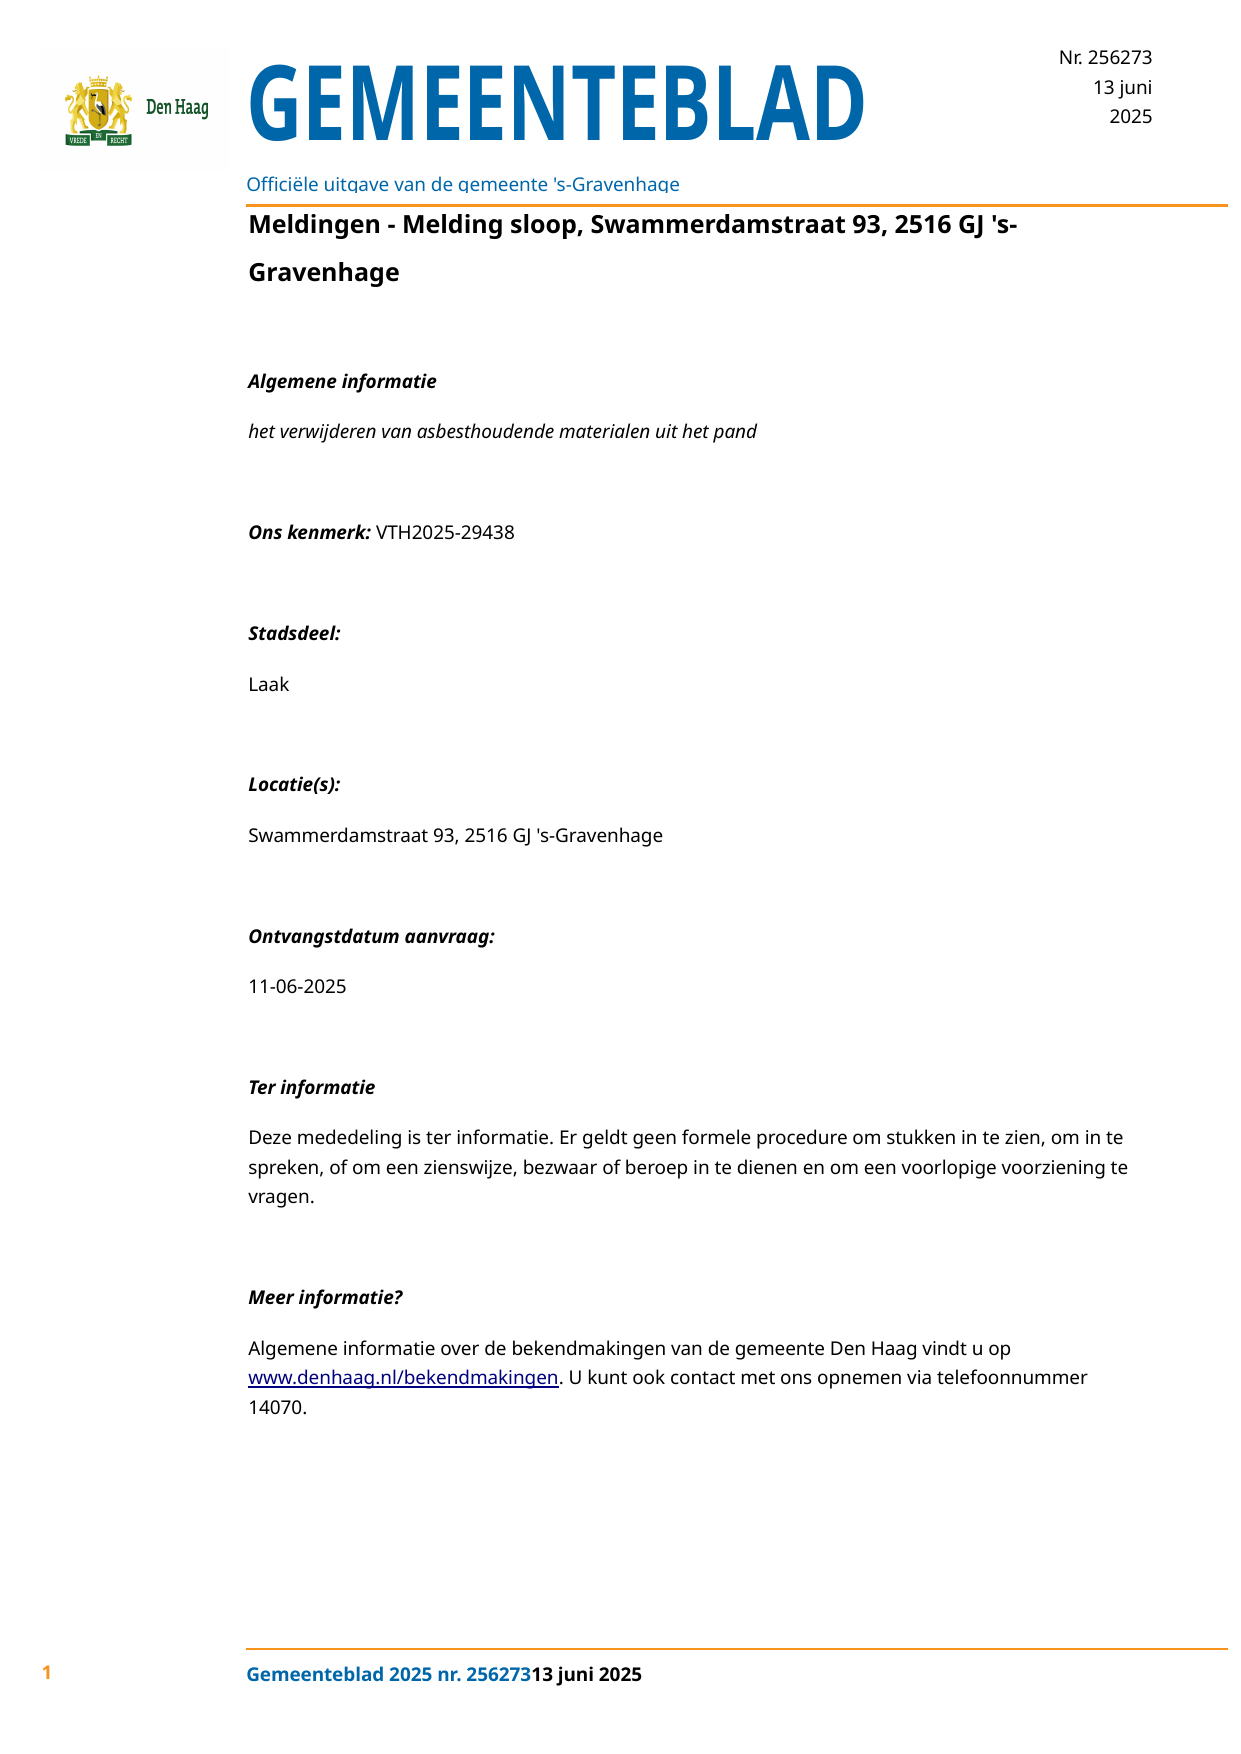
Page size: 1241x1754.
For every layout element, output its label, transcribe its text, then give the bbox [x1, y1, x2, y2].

text Ons kenmerk: VTH2025-29438 [248, 519, 1152, 545]
text Locatie(s): [248, 772, 1152, 797]
text Meldingen - Melding sloop, Swammerdamstraat 93, 2516 GJ 's-Gravenhage [248, 207, 1152, 288]
text Meer informatie? [248, 1284, 1152, 1310]
picture [41, 47, 231, 172]
text Algemene informatie [248, 368, 1152, 394]
text Algemene informatie over de bekendmakingen van de gemeente Den Haag vindt u op www.denhaag.nl/bekendmakingen. U kunt ook contact met ons opnemen via telefoonnummer 14070. [248, 1335, 1152, 1420]
text Ter informatie [248, 1074, 1152, 1100]
text 11-06-2025 [248, 973, 1152, 999]
text Swammerdamstraat 93, 2516 GJ 's-Gravenhage [248, 822, 1152, 848]
text het verwijderen van asbesthoudende materialen uit het pand [248, 419, 1152, 444]
text Ontvangstdatum aanvraag: [248, 923, 1152, 949]
text Deze mededeling is ter informatie. Er geldt geen formele procedure om stukken in te zien, om in te spreken, of om een zienswijze, bezwaar of beroep in te dienen en om een voorlopige voorziening te vragen. [248, 1124, 1152, 1209]
text Stadsdeel: [248, 620, 1152, 646]
text Laak [248, 671, 1152, 697]
